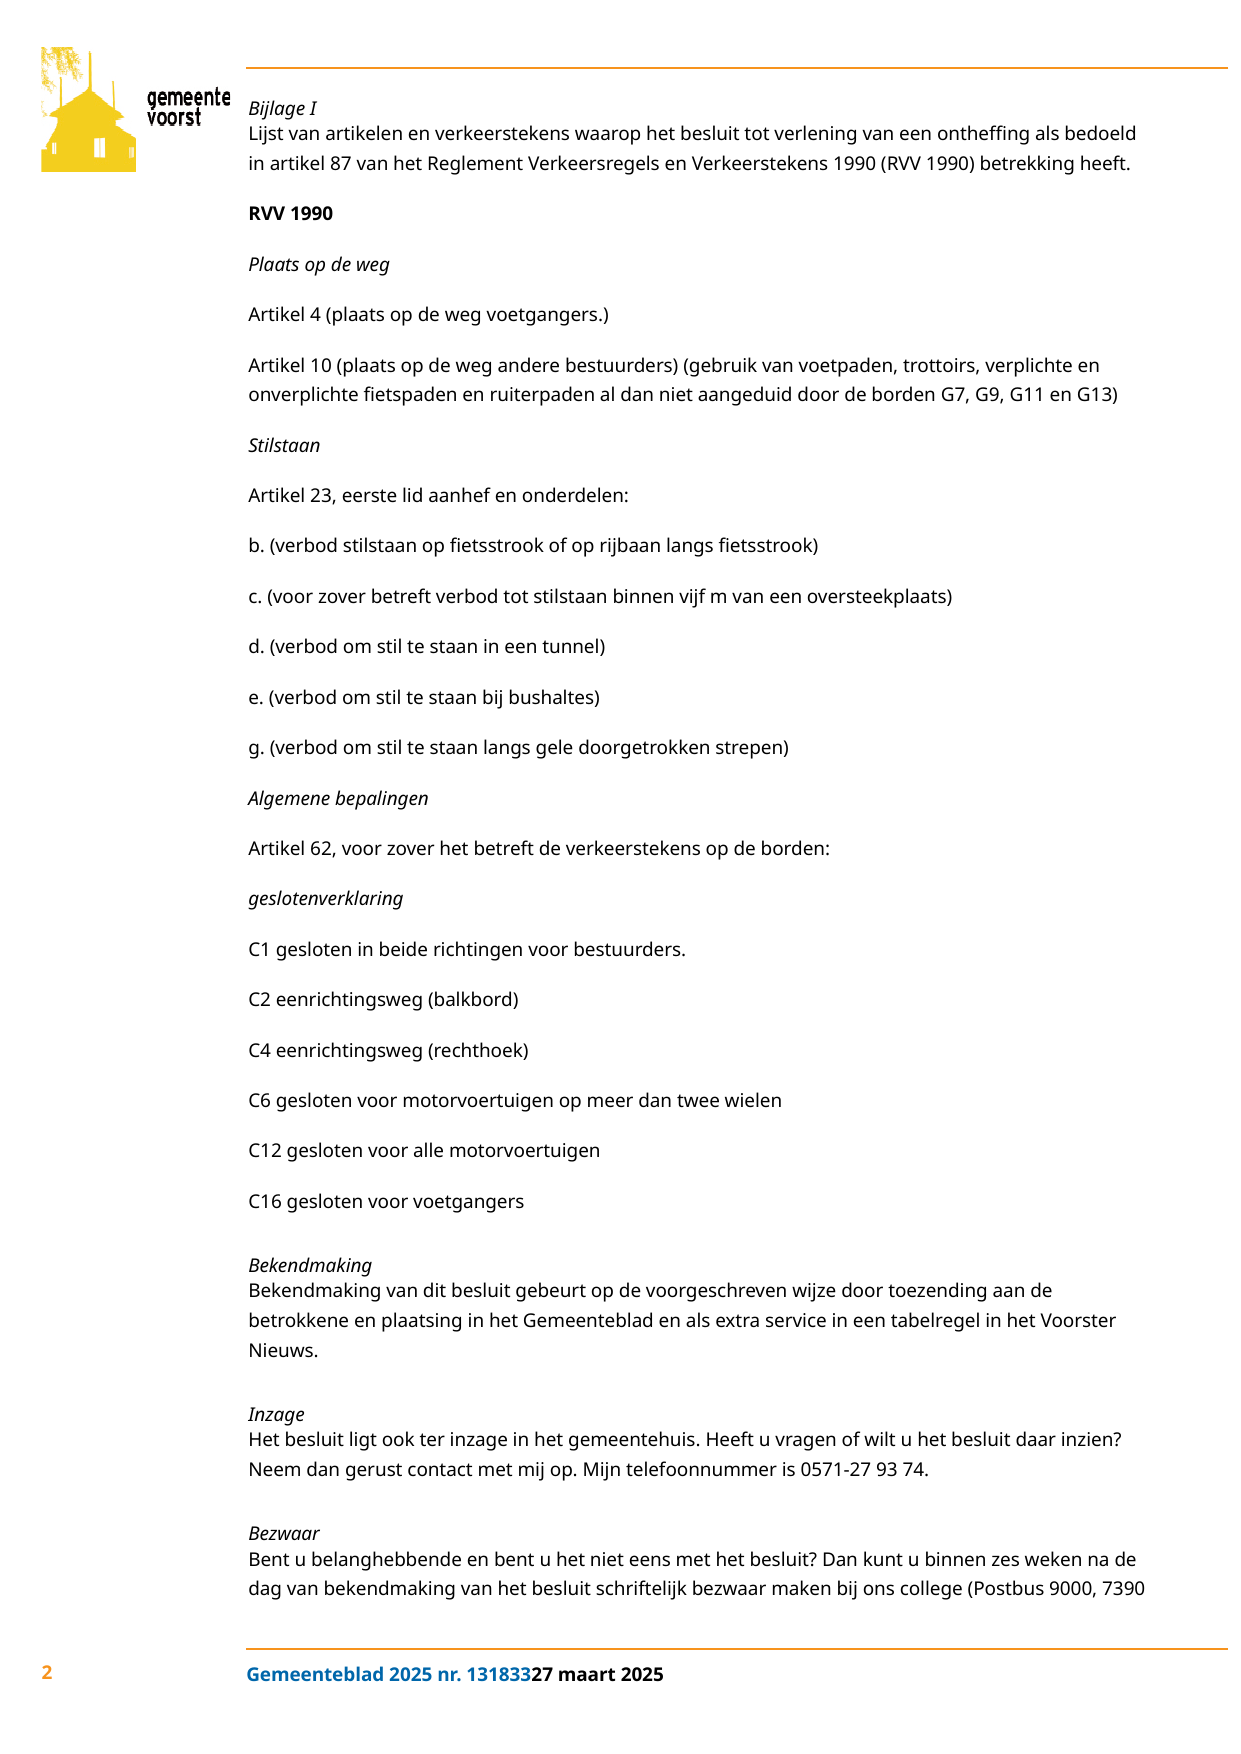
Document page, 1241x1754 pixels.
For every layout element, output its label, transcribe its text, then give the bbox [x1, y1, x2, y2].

text Artikel 23, eerste lid aanhef en onderdelen: [248, 482, 1152, 508]
text g. (verbod om stil te staan langs gele doorgetrokken strepen) [248, 734, 1152, 760]
text Het besluit ligt ook ter inzage in het gemeentehuis. Heeft u vragen of wilt u het besluit daar inzien? Neem dan gerust contact met mij op. Mijn telefoonnummer is 0571-27 93 74. [248, 1427, 1152, 1482]
text C16 gesloten voor voetgangers [248, 1188, 1152, 1214]
text c. (voor zover betreft verbod tot stilstaan binnen vijf m van een oversteekplaats) [248, 583, 1152, 609]
text geslotenverklaring [248, 886, 1152, 911]
text d. (verbod om stil te staan in een tunnel) [248, 633, 1152, 659]
picture [41, 47, 231, 172]
text Bijlage I [248, 95, 1152, 121]
text Lijst van artikelen en verkeerstekens waarop het besluit tot verlening van een ontheffing als bedoeld in artikel 87 van het Reglement Verkeersregels en Verkeerstekens 1990 (RVV 1990) betrekking heeft. [248, 121, 1152, 176]
text Bekendmaking [248, 1252, 1152, 1278]
text C1 gesloten in beide richtingen voor bestuurders. [248, 936, 1152, 962]
text C12 gesloten voor alle motorvoertuigen [248, 1138, 1152, 1163]
text Bent u belanghebbende en bent u het niet eens met het besluit? Dan kunt u binnen zes weken na de dag van bekendmaking van het besluit schriftelijk bezwaar maken bij ons college (Postbus 9000, 7390 [248, 1546, 1152, 1601]
text e. (verbod om stil te staan bij bushaltes) [248, 684, 1152, 709]
text RVV 1990 [248, 201, 1152, 226]
text Stilstaan [248, 432, 1152, 457]
text C4 eenrichtingsweg (rechthoek) [248, 1037, 1152, 1062]
text Bekendmaking van dit besluit gebeurt op de voorgeschreven wijze door toezending aan de betrokkene en plaatsing in het Gemeenteblad en als extra service in een tabelregel in het Voorster Nieuws. [248, 1278, 1152, 1363]
text C6 gesloten voor motorvoertuigen op meer dan twee wielen [248, 1087, 1152, 1113]
text C2 eenrichtingsweg (balkbord) [248, 986, 1152, 1012]
text Artikel 4 (plaats op de weg voetgangers.) [248, 301, 1152, 327]
text Bezwaar [248, 1520, 1152, 1546]
text Inzage [248, 1401, 1152, 1427]
text Plaats op de weg [248, 251, 1152, 277]
text b. (verbod stilstaan op fietsstrook of op rijbaan langs fietsstrook) [248, 533, 1152, 558]
text Artikel 10 (plaats op de weg andere bestuurders) (gebruik van voetpaden, trottoirs, verplichte en onverplichte fietspaden en ruiterpaden al dan niet aangeduid door de borden G7, G9, G11 en G13) [248, 352, 1152, 407]
text Artikel 62, voor zover het betreft de verkeerstekens op de borden: [248, 835, 1152, 861]
text Algemene bepalingen [248, 785, 1152, 810]
